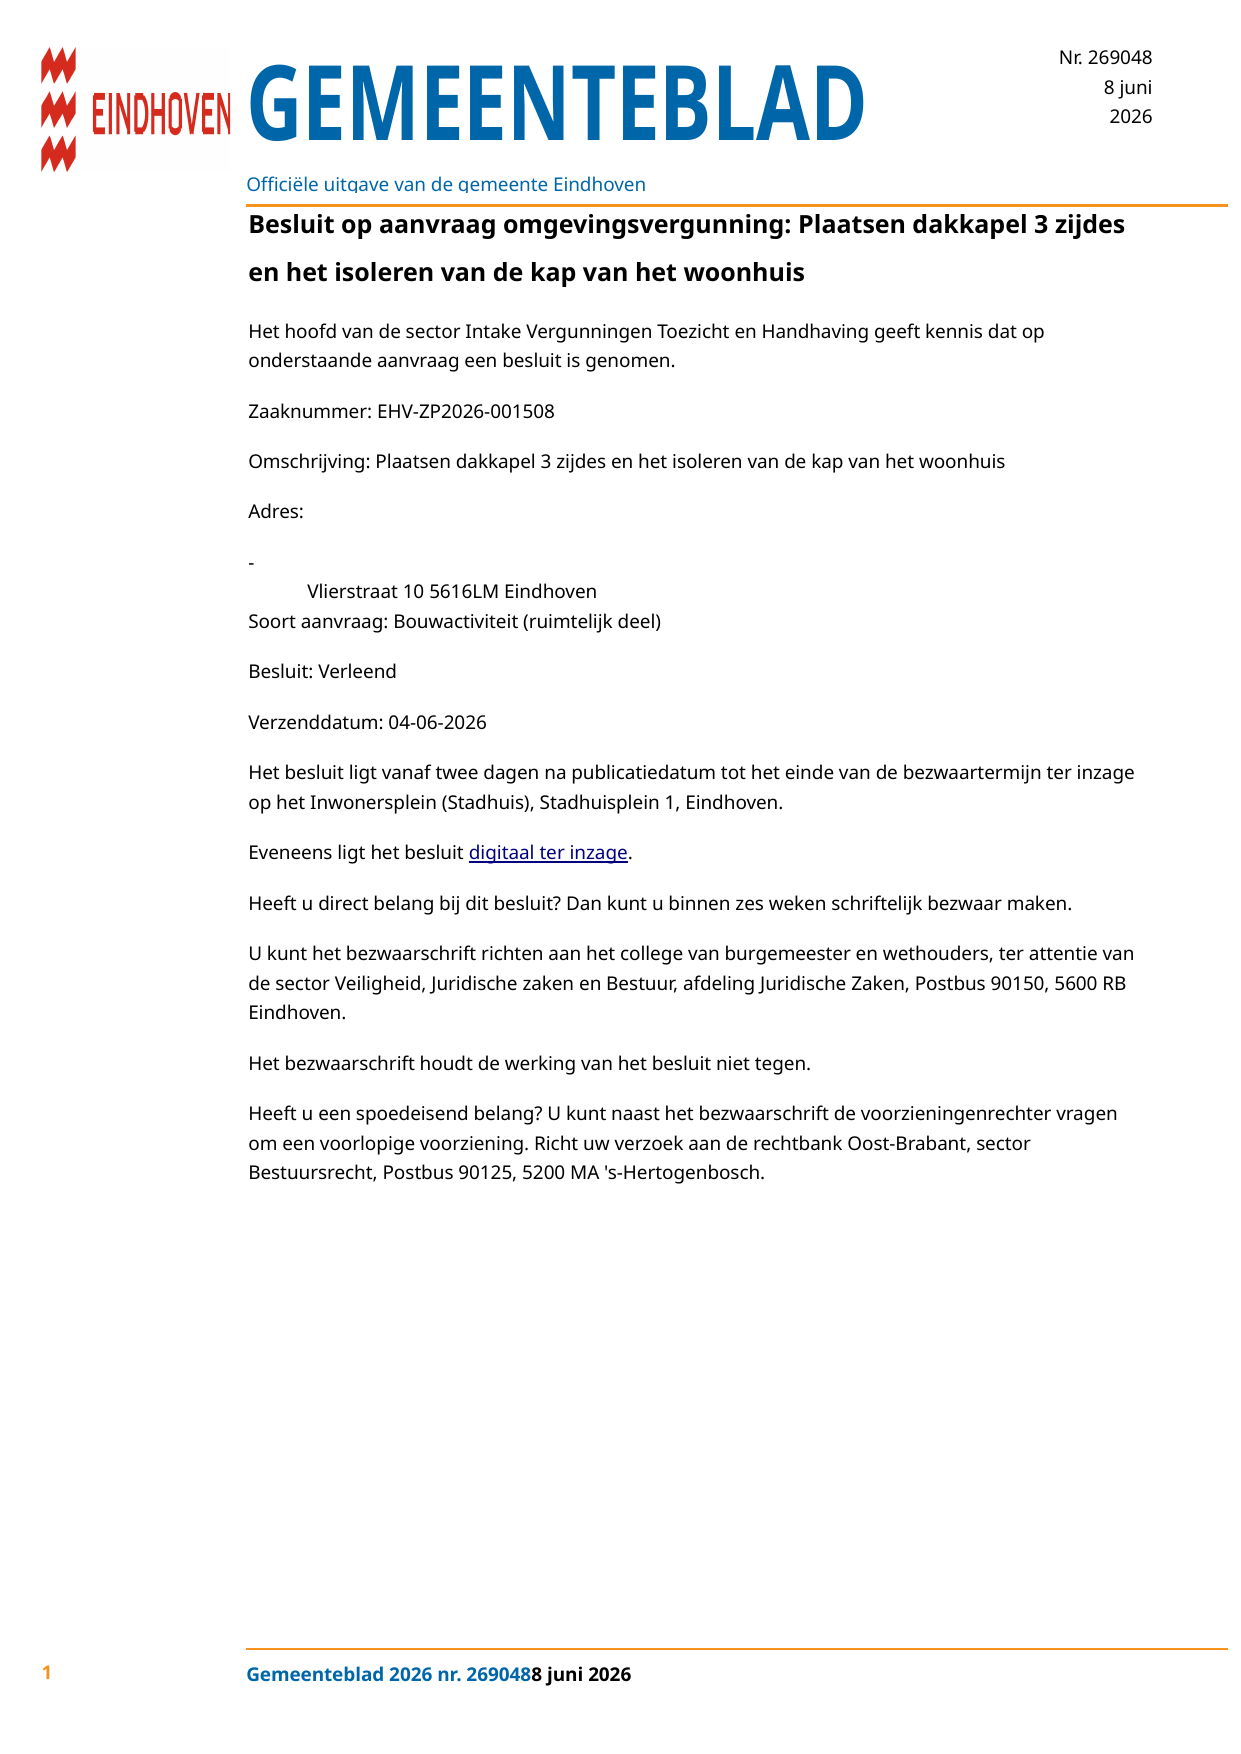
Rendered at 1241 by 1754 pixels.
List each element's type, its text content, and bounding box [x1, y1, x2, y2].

text Adres: [248, 499, 1152, 524]
picture [41, 47, 231, 172]
text Besluit: Verleend [248, 659, 1152, 684]
text Eveneens ligt het besluit digitaal ter inzage. [248, 839, 1152, 865]
text Het besluit ligt vanaf twee dagen na publicatiedatum tot het einde van de bezwaartermijn ter inzage op het Inwonersplein (Stadhuis), Stadhuisplein 1, Eindhoven. [248, 759, 1152, 815]
text Het hoofd van de sector Intake Vergunningen Toezicht en Handhaving geeft kennis dat op onderstaande aanvraag een besluit is genomen. [248, 318, 1152, 373]
text Heeft u direct belang bij dit besluit? Dan kunt u binnen zes weken schriftelijk bezwaar maken. [248, 890, 1152, 916]
text Zaaknummer: EHV-ZP2026-001508 [248, 398, 1152, 424]
text Heeft u een spoedeisend belang? U kunt naast het bezwaarschrift de voorzieningenrechter vragen om een voorlopige voorziening. Richt uw verzoek aan de rechtbank Oost-Brabant, sector Bestuursrecht, Postbus 90125, 5200 MA 's-Hertogenbosch. [248, 1100, 1152, 1185]
text U kunt het bezwaarschrift richten aan het college van burgemeester en wethouders, ter attentie van de sector Veiligheid, Juridische zaken en Bestuur, afdeling Juridische Zaken, Postbus 90150, 5600 RB Eindhoven. [248, 940, 1152, 1025]
text Soort aanvraag: Bouwactiviteit (ruimtelijk deel) [248, 608, 1152, 634]
text Besluit op aanvraag omgevingsvergunning: Plaatsen dakkapel 3 zijdes en het isoleren van de kap van het woonhuis [248, 207, 1152, 288]
list Vlierstraat 10 5616LM Eindhoven [248, 579, 1152, 604]
text Het bezwaarschrift houdt de werking van het besluit niet tegen. [248, 1050, 1152, 1076]
text Omschrijving: Plaatsen dakkapel 3 zijdes en het isoleren van de kap van het woonhuis [248, 448, 1152, 474]
text Verzenddatum: 04-06-2026 [248, 709, 1152, 735]
